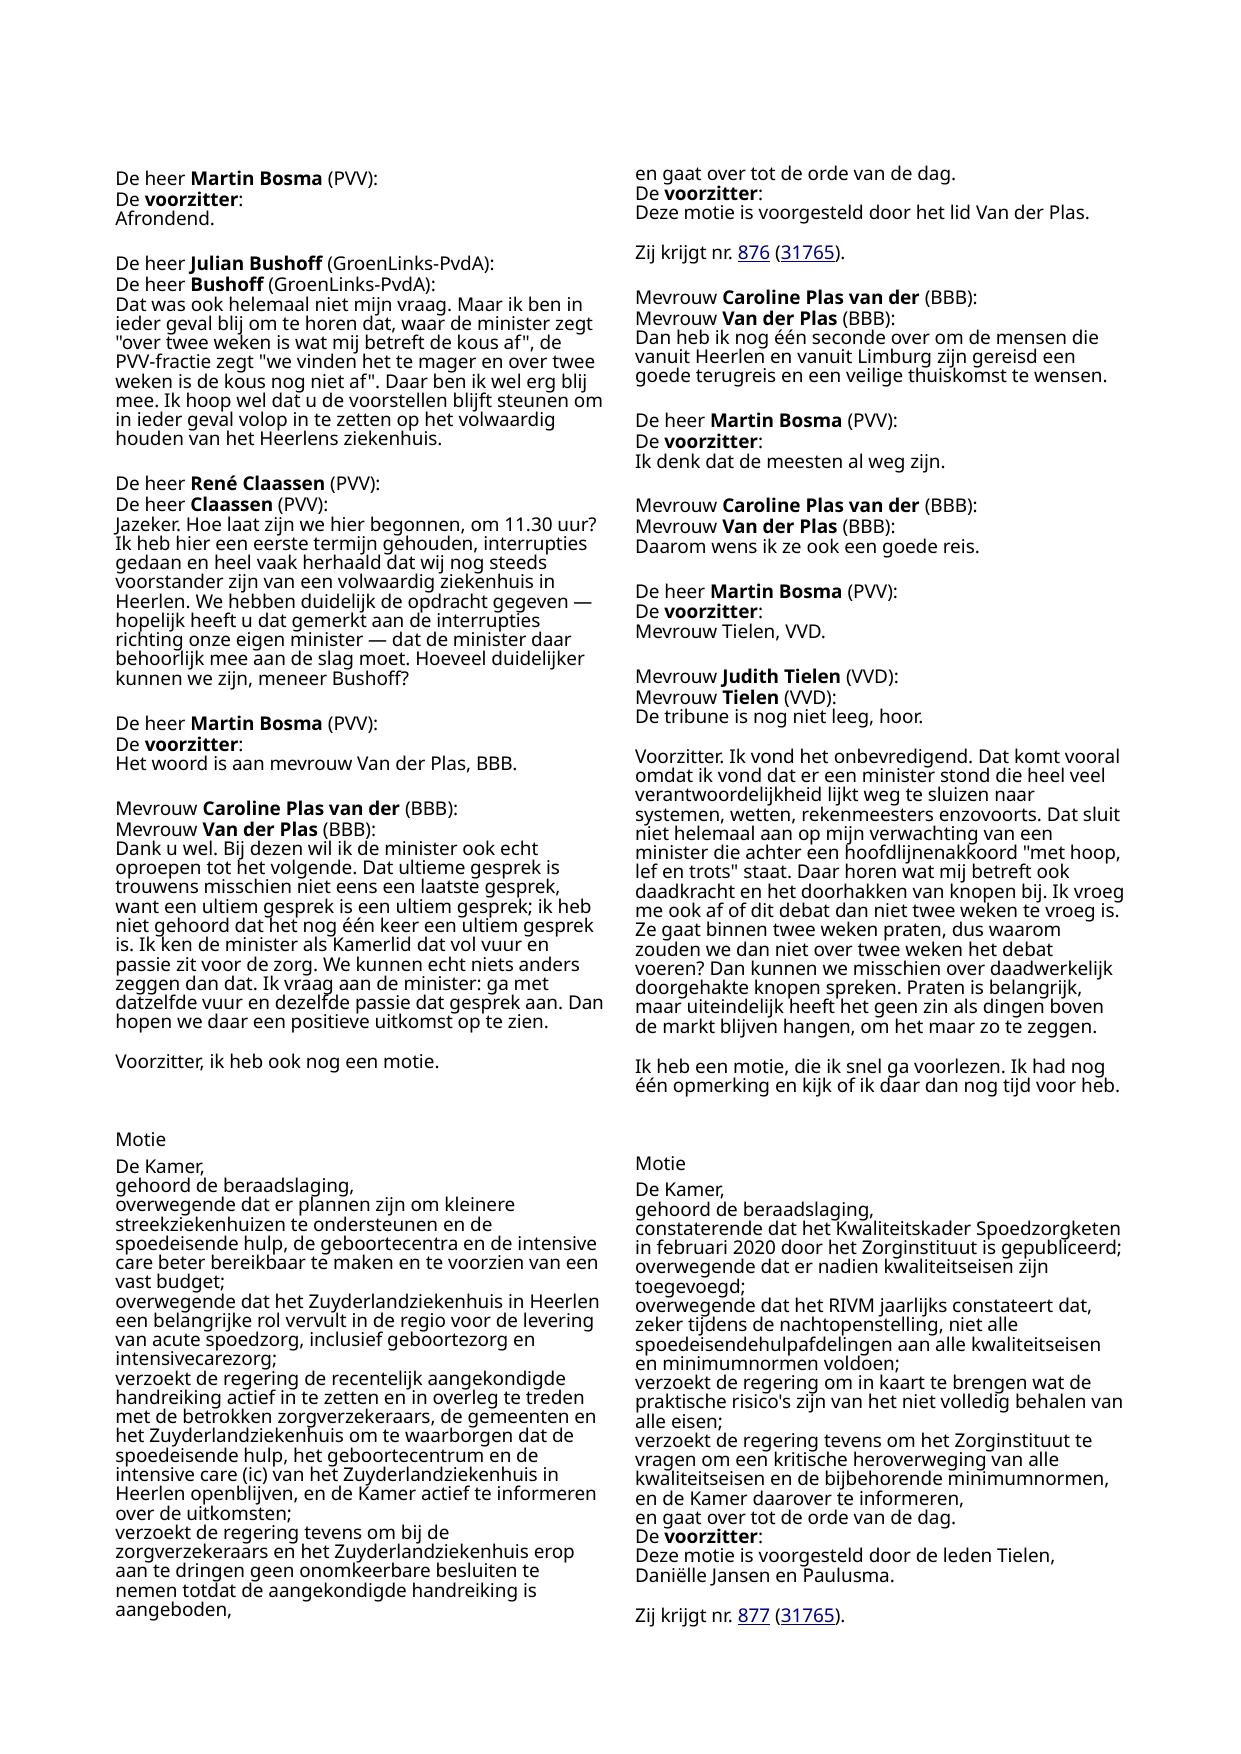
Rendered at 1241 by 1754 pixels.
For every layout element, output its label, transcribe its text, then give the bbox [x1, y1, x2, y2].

text De voorzitter: [635, 433, 1125, 453]
text overwegende dat het Zuyderlandziekenhuis in Heerlen een belangrijke rol vervult in de regio voor de levering van acute spoedzorg, inclusief geboortezorg en intensivecarezorg; [115, 1293, 605, 1370]
text Dank u wel. Bij dezen wil ik de minister ook echt oproepen tot het volgende. Dat ultieme gesprek is trouwens misschien niet eens een laatste gesprek, want een ultiem gesprek is een ultiem gesprek; ik heb niet gehoord dat het nog één keer een ultiem gesprek is. Ik ken de minister als Kamerlid dat vol vuur en passie zit voor de zorg. We kunnen echt niets anders zeggen dan dat. Ik vraag aan de minister: ga met datzelfde vuur en dezelfde passie dat gesprek aan. Dan hopen we daar een positieve uitkomst op te zien. [115, 840, 605, 1033]
text verzoekt de regering de recentelijk aangekondigde handreiking actief in te zetten en in overleg te treden met de betrokken zorgverzekeraars, de gemeenten en het Zuyderlandziekenhuis om te waarborgen dat de spoedeisende hulp, het geboortecentrum en de intensive care (ic) van het Zuyderlandziekenhuis in Heerlen openblijven, en de Kamer actief te informeren over de uitkomsten; [115, 1370, 605, 1524]
text Motie [635, 1150, 1125, 1175]
text Jazeker. Hoe laat zijn we hier begonnen, om 11.30 uur? Ik heb hier een eerste termijn gehouden, interrupties gedaan en heel vaak herhaald dat wij nog steeds voorstander zijn van een volwaardig ziekenhuis in Heerlen. We hebben duidelijk de opdracht gegeven — hopelijk heeft u dat gemerkt aan de interrupties richting onze eigen minister — dat de minister daar behoorlijk mee aan de slag moet. Hoeveel duidelijker kunnen we zijn, meneer Bushoff? [115, 516, 605, 689]
text De heer Martin Bosma (PVV): [115, 165, 605, 191]
text De Kamer, [115, 1158, 605, 1177]
text Deze motie is voorgesteld door de leden Tielen, Daniëlle Jansen en Paulusma. [635, 1547, 1125, 1586]
text De voorzitter: [635, 184, 1125, 204]
text Mevrouw Van der Plas (BBB): [635, 310, 1125, 329]
text verzoekt de regering om in kaart te brengen wat de praktische risico's zijn van het niet volledig behalen van alle eisen; [635, 1374, 1125, 1432]
text Zij krijgt nr. 876 (31765). [635, 244, 1125, 263]
text De voorzitter: [115, 736, 605, 755]
text Mevrouw Judith Tielen (VVD): [635, 663, 1125, 689]
text Afrondend. [115, 210, 605, 230]
text Mevrouw Tielen, VVD. [635, 623, 1125, 642]
text Daarom wens ik ze ook een goede reis. [635, 538, 1125, 557]
text Mevrouw Caroline Plas van der (BBB): [635, 493, 1125, 518]
text en gaat over tot de orde van de dag. [635, 165, 1125, 184]
text De Kamer, [635, 1181, 1125, 1201]
text Motie [115, 1126, 605, 1152]
text De voorzitter: [635, 1528, 1125, 1547]
text Voorzitter. Ik vond het onbevredigend. Dat komt vooral omdat ik vond dat er een minister stond die heel veel verantwoordelijkheid lijkt weg te sluizen naar systemen, wetten, rekenmeesters enzovoorts. Dat sluit niet helemaal aan op mijn verwachting van een minister die achter een hoofdlijnenakkoord "met hoop, lef en trots" staat. Daar horen wat mij betreft ook daadkracht en het doorhakken van knopen bij. Ik vroeg me ook af of dit debat dan niet twee weken te vroeg is. Ze gaat binnen twee weken praten, dus waarom zouden we dan niet over twee weken het debat voeren? Dan kunnen we misschien over daadwerkelijk doorgehakte knopen spreken. Praten is belangrijk, maar uiteindelijk heeft het geen zin als dingen boven de markt blijven hangen, om het maar zo te zeggen. [635, 748, 1125, 1037]
text en gaat over tot de orde van de dag. [635, 1509, 1125, 1528]
text De heer Claassen (PVV): [115, 496, 605, 516]
text verzoekt de regering tevens om het Zorginstituut te vragen om een kritische heroverweging van alle kwaliteitseisen en de bijbehorende minimumnormen, en de Kamer daarover te informeren, [635, 1432, 1125, 1509]
text Mevrouw Caroline Plas van der (BBB): [115, 795, 605, 821]
text Voorzitter, ik heb ook nog een motie. [115, 1053, 605, 1073]
text Deze motie is voorgesteld door het lid Van der Plas. [635, 204, 1125, 223]
text De heer Bushoff (GroenLinks-PvdA): [115, 276, 605, 296]
text De voorzitter: [635, 603, 1125, 623]
text Dan heb ik nog één seconde over om de mensen die vanuit Heerlen en vanuit Limburg zijn gereisd een goede terugreis en een veilige thuiskomst te wensen. [635, 329, 1125, 387]
text Het woord is aan mevrouw Van der Plas, BBB. [115, 755, 605, 774]
text verzoekt de regering tevens om bij de zorgverzekeraars en het Zuyderlandziekenhuis erop aan te dringen geen onomkeerbare besluiten te nemen totdat de aangekondigde handreiking is aangeboden, [115, 1524, 605, 1620]
text De tribune is nog niet leeg, hoor. [635, 708, 1125, 727]
text Mevrouw Tielen (VVD): [635, 689, 1125, 708]
text gehoord de beraadslaging, [635, 1201, 1125, 1220]
text constaterende dat het Kwaliteitskader Spoedzorgketen in februari 2020 door het Zorginstituut is gepubliceerd; [635, 1220, 1125, 1258]
text De heer Martin Bosma (PVV): [115, 710, 605, 736]
text De heer Martin Bosma (PVV): [635, 408, 1125, 433]
text gehoord de beraadslaging, [115, 1177, 605, 1196]
text Ik denk dat de meesten al weg zijn. [635, 453, 1125, 472]
text Zij krijgt nr. 877 (31765). [635, 1607, 1125, 1626]
text De heer Martin Bosma (PVV): [635, 578, 1125, 603]
text overwegende dat het RIVM jaarlijks constateert dat, zeker tijdens de nachtopenstelling, niet alle spoedeisendehulpafdelingen aan alle kwaliteitseisen en minimumnormen voldoen; [635, 1297, 1125, 1374]
text overwegende dat er plannen zijn om kleinere streekziekenhuizen te ondersteunen en de spoedeisende hulp, de geboortecentra en de intensive care beter bereikbaar te maken en te voorzien van een vast budget; [115, 1196, 605, 1293]
text Ik heb een motie, die ik snel ga voorlezen. Ik had nog één opmerking en kijk of ik daar dan nog tijd voor heb. [635, 1058, 1125, 1096]
text overwegende dat er nadien kwaliteitseisen zijn toegevoegd; [635, 1258, 1125, 1297]
text Mevrouw Caroline Plas van der (BBB): [635, 284, 1125, 310]
text De heer René Claassen (PVV): [115, 471, 605, 496]
text Dat was ook helemaal niet mijn vraag. Maar ik ben in ieder geval blij om te horen dat, waar de minister zegt "over twee weken is wat mij betreft de kous af", de PVV-fractie zegt "we vinden het te mager en over twee weken is de kous nog niet af". Daar ben ik wel erg blij mee. Ik hoop wel dat u de voorstellen blijft steunen om in ieder geval volop in te zetten op het volwaardig houden van het Heerlens ziekenhuis. [115, 296, 605, 450]
text Mevrouw Van der Plas (BBB): [115, 821, 605, 840]
text De heer Julian Bushoff (GroenLinks-PvdA): [115, 251, 605, 276]
text Mevrouw Van der Plas (BBB): [635, 518, 1125, 538]
text De voorzitter: [115, 191, 605, 210]
